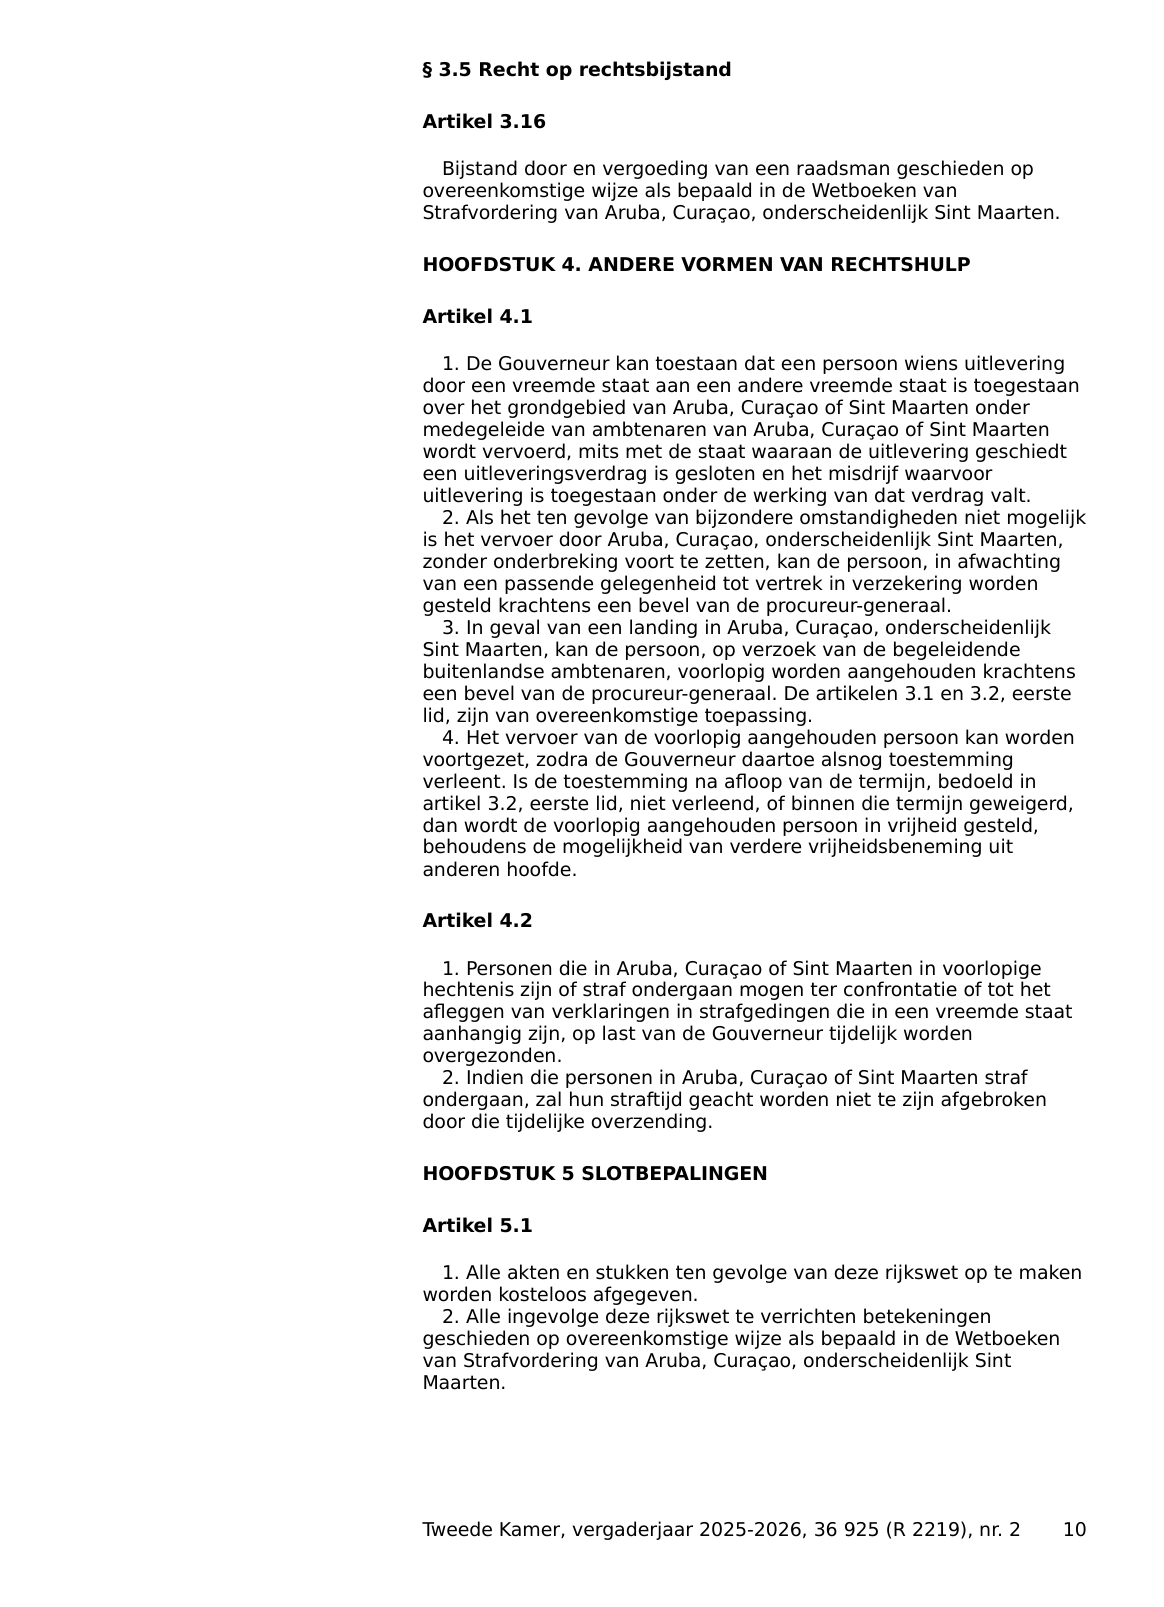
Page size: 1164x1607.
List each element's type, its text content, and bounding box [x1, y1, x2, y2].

subtitle Artikel 4.2 [422, 910, 1087, 932]
text 3. In geval van een landing in Aruba, Curaçao, onderscheidenlijk Sint Maarten, kan de persoon, op verzoek van de begeleidende buitenlandse ambtenaren, voorlopig worden aangehouden krachtens een bevel van de procureur-generaal. De artikelen 3.1 en 3.2, eerste lid, zijn van overeenkomstige toepassing. [422, 617, 1087, 727]
subtitle Artikel 3.16 [422, 111, 1087, 133]
subtitle HOOFDSTUK 5 SLOTBEPALINGEN [422, 1163, 1087, 1185]
text 1. De Gouverneur kan toestaan dat een persoon wiens uitlevering door een vreemde staat aan een andere vreemde staat is toegestaan over het grondgebied van Aruba, Curaçao of Sint Maarten onder medegeleide van ambtenaren van Aruba, Curaçao of Sint Maarten wordt vervoerd, mits met de staat waaraan de uitlevering geschiedt een uitleveringsverdrag is gesloten en het misdrijf waarvoor uitlevering is toegestaan onder de werking van dat verdrag valt. [422, 353, 1087, 507]
text 1. Alle akten en stukken ten gevolge van deze rijkswet op te maken worden kosteloos afgegeven. [422, 1262, 1087, 1306]
subtitle HOOFDSTUK 4. ANDERE VORMEN VAN RECHTSHULP [422, 254, 1087, 276]
subtitle Artikel 5.1 [422, 1215, 1087, 1237]
text 4. Het vervoer van de voorlopig aangehouden persoon kan worden voortgezet, zodra de Gouverneur daartoe alsnog toestemming verleent. Is de toestemming na afloop van de termijn, bedoeld in artikel 3.2, eerste lid, niet verleend, of binnen die termijn geweigerd, dan wordt de voorlopig aangehouden persoon in vrijheid gesteld, behoudens de mogelijkheid van verdere vrijheidsbeneming uit anderen hoofde. [422, 727, 1087, 880]
text 1. Personen die in Aruba, Curaçao of Sint Maarten in voorlopige hechtenis zijn of straf ondergaan mogen ter confrontatie of tot het afleggen van verklaringen in strafgedingen die in een vreemde staat aanhangig zijn, op last van de Gouverneur tijdelijk worden overgezonden. [422, 957, 1087, 1067]
subtitle § 3.5 Recht op rechtsbijstand [422, 59, 1087, 81]
text Bijstand door en vergoeding van een raadsman geschieden op overeenkomstige wijze als bepaald in de Wetboeken van Strafvordering van Aruba, Curaçao, onderscheidenlijk Sint Maarten. [422, 158, 1087, 224]
text 2. Indien die personen in Aruba, Curaçao of Sint Maarten straf ondergaan, zal hun straftijd geacht worden niet te zijn afgebroken door die tijdelijke overzending. [422, 1067, 1087, 1133]
subtitle Artikel 4.1 [422, 306, 1087, 328]
text 2. Als het ten gevolge van bijzondere omstandigheden niet mogelijk is het vervoer door Aruba, Curaçao, onderscheidenlijk Sint Maarten, zonder onderbreking voort te zetten, kan de persoon, in afwachting van een passende gelegenheid tot vertrek in verzekering worden gesteld krachtens een bevel van de procureur-generaal. [422, 507, 1087, 617]
text 2. Alle ingevolge deze rijkswet te verrichten betekeningen geschieden op overeenkomstige wijze als bepaald in de Wetboeken van Strafvordering van Aruba, Curaçao, onderscheidenlijk Sint Maarten. [422, 1306, 1087, 1394]
